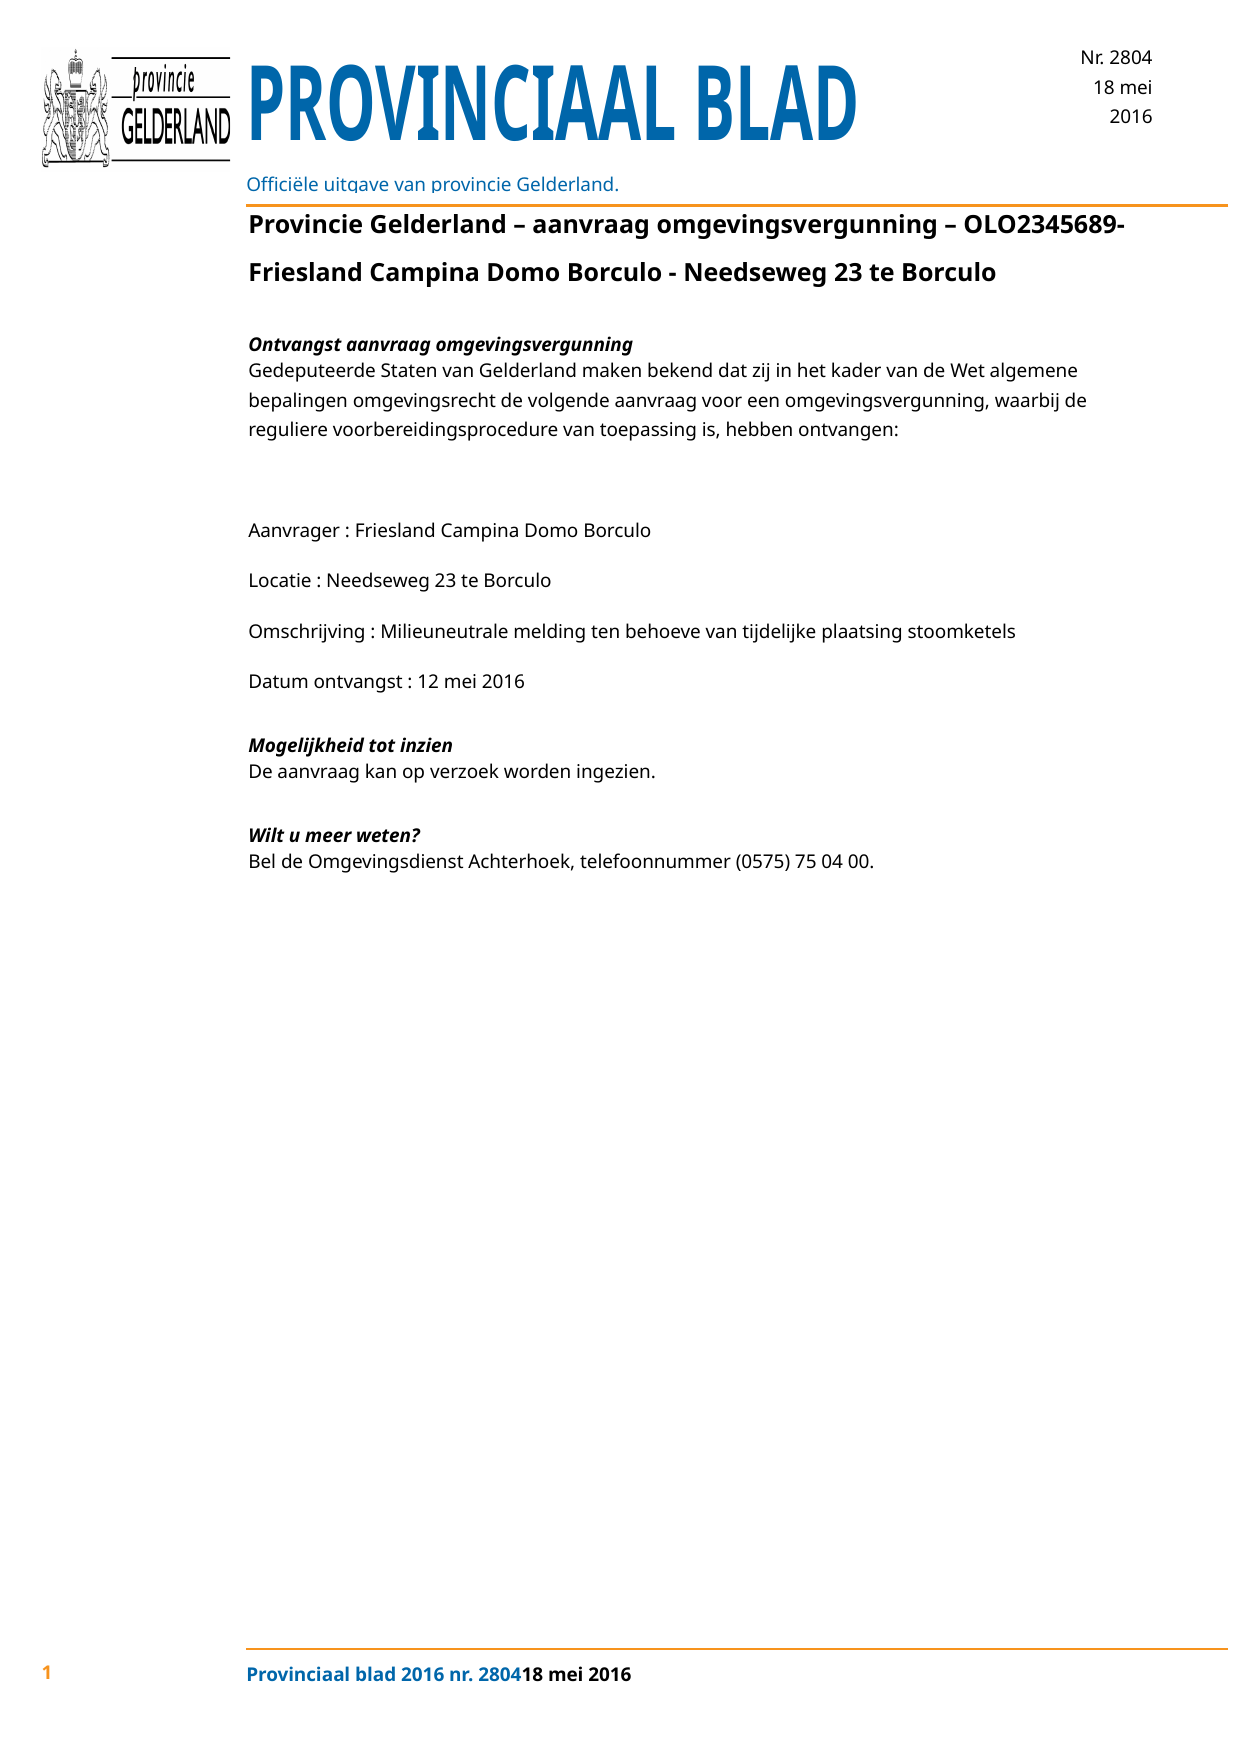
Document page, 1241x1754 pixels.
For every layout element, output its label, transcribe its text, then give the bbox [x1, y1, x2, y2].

text Bel de Omgevingsdienst Achterhoek, telefoonnummer (0575) 75 04 00. [248, 848, 1152, 873]
text Mogelijkheid tot inzien [248, 732, 1152, 758]
text Locatie : Needseweg 23 te Borculo [248, 568, 1152, 593]
text Aanvrager : Friesland Campina Domo Borculo [248, 517, 1152, 543]
text Gedeputeerde Staten van Gelderland maken bekend dat zij in het kader van de Wet algemene bepalingen omgevingsrecht de volgende aanvraag voor een omgevingsvergunning, waarbij de reguliere voorbereidingsprocedure van toepassing is, hebben ontvangen: [248, 357, 1152, 442]
text Wilt u meer weten? [248, 822, 1152, 848]
text Ontvangst aanvraag omgevingsvergunning [248, 331, 1152, 357]
text Provincie Gelderland – aanvraag omgevingsvergunning – OLO2345689- Friesland Campina Domo Borculo - Needseweg 23 te Borculo [248, 207, 1152, 288]
text De aanvraag kan op verzoek worden ingezien. [248, 758, 1152, 784]
picture [41, 47, 231, 172]
text Datum ontvangst : 12 mei 2016 [248, 668, 1152, 694]
text Omschrijving : Milieuneutrale melding ten behoeve van tijdelijke plaatsing stoomketels [248, 618, 1152, 644]
